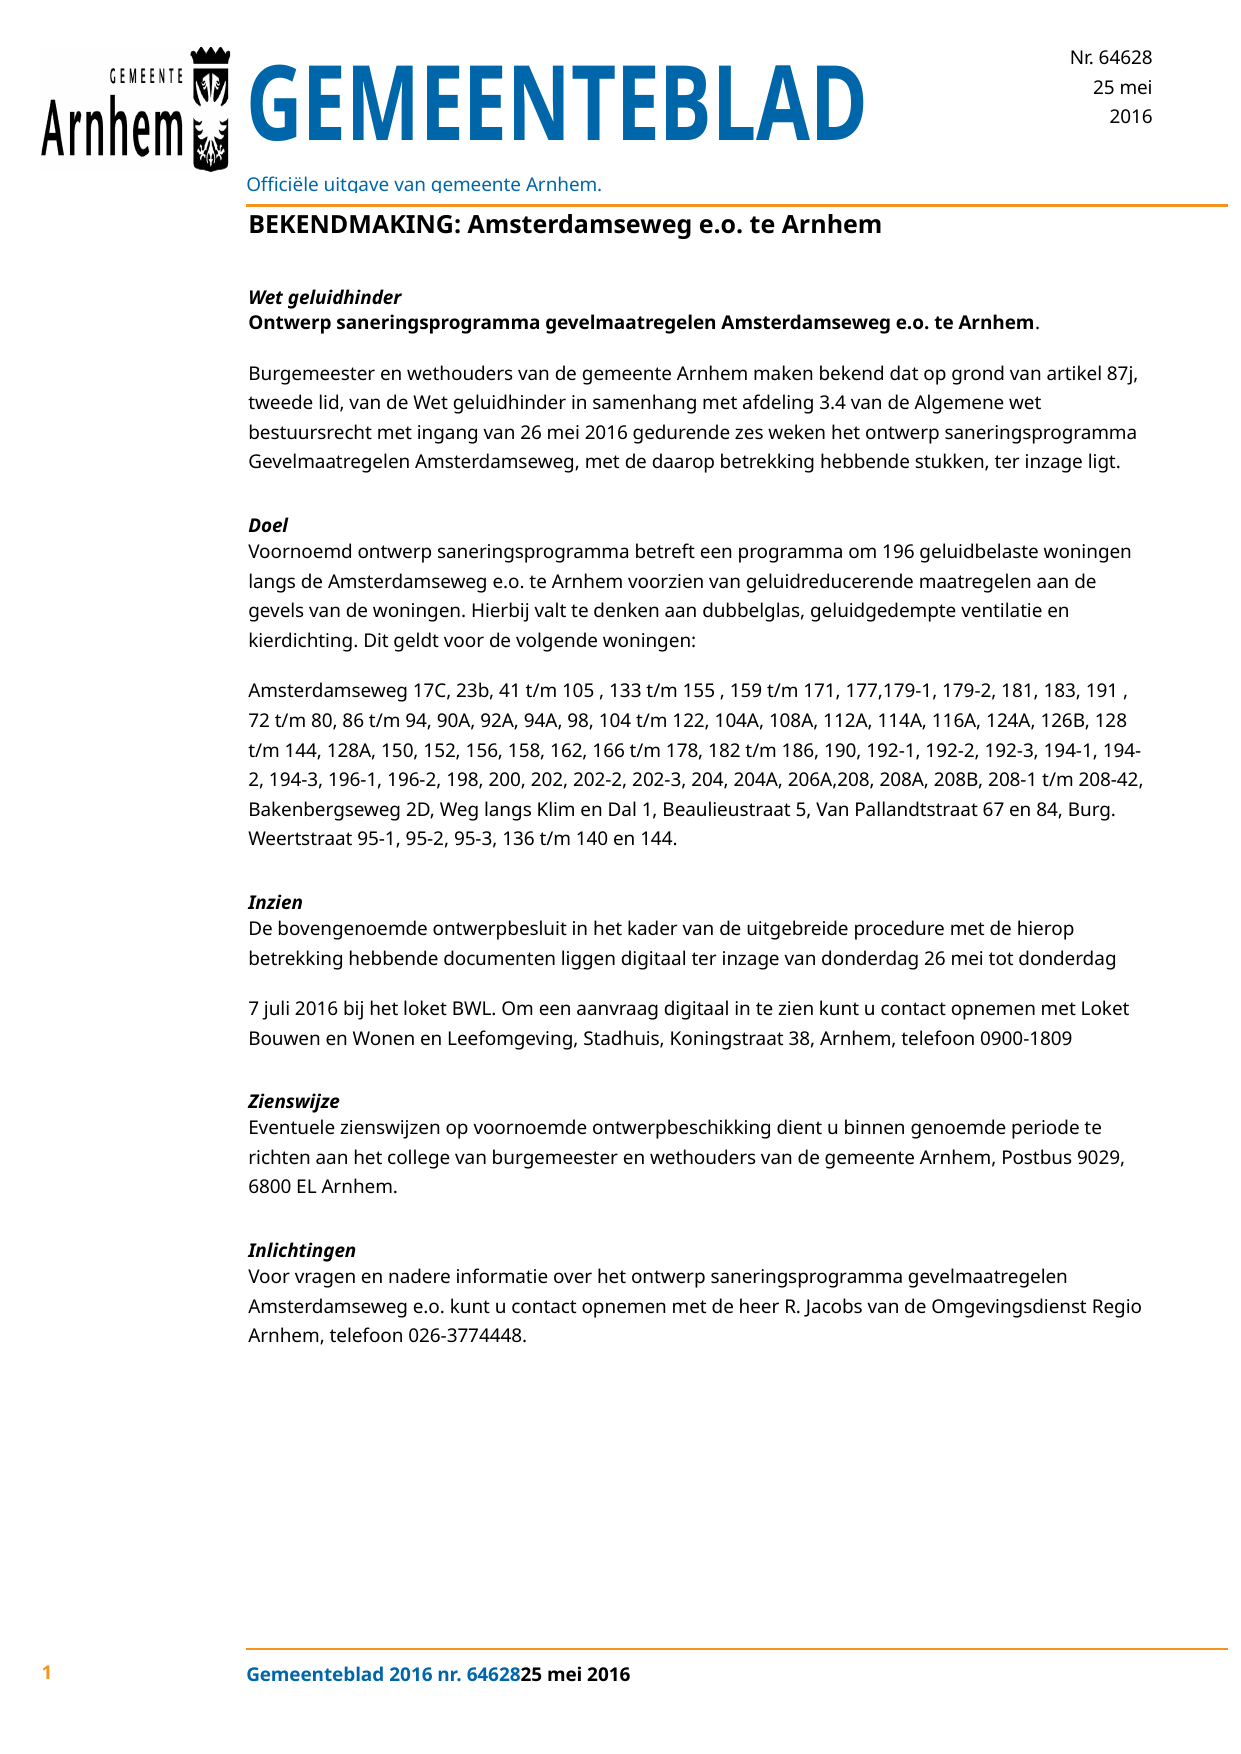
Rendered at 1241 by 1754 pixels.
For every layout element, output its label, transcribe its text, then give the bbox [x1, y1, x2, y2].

text Inlichtingen [248, 1238, 1152, 1263]
text Eventuele zienswijzen op voornoemde ontwerpbeschikking dient u binnen genoemde periode te richten aan het college van burgemeester en wethouders van de gemeente Arnhem, Postbus 9029, 6800 EL Arnhem. [248, 1114, 1152, 1199]
picture [41, 47, 231, 172]
text Wet geluidhinder [248, 284, 1152, 309]
text Inzien [248, 889, 1152, 915]
text Burgemeester en wethouders van de gemeente Arnhem maken bekend dat op grond van artikel 87j, tweede lid, van de Wet geluidhinder in samenhang met afdeling 3.4 van de Algemene wet bestuursrecht met ingang van 26 mei 2016 gedurende zes weken het ontwerp saneringsprogramma Gevelmaatregelen Amsterdamseweg, met de daarop betrekking hebbende stukken, ter inzage ligt. [248, 360, 1152, 474]
text Amsterdamseweg 17C, 23b, 41 t/m 105 , 133 t/m 155 , 159 t/m 171, 177,179-1, 179-2, 181, 183, 191 , 72 t/m 80, 86 t/m 94, 90A, 92A, 94A, 98, 104 t/m 122, 104A, 108A, 112A, 114A, 116A, 124A, 126B, 128 t/m 144, 128A, 150, 152, 156, 158, 162, 166 t/m 178, 182 t/m 186, 190, 192-1, 192-2, 192-3, 194-1, 194-2, 194-3, 196-1, 196-2, 198, 200, 202, 202-2, 202-3, 204, 204A, 206A,208, 208A, 208B, 208-1 t/m 208-42, Bakenbergseweg 2D, Weg langs Klim en Dal 1, Beaulieustraat 5, Van Pallandtstraat 67 en 84, Burg. Weertstraat 95-1, 95-2, 95-3, 136 t/m 140 en 144. [248, 678, 1152, 851]
text De bovengenoemde ontwerpbesluit in het kader van de uitgebreide procedure met de hierop betrekking hebbende documenten liggen digitaal ter inzage van donderdag 26 mei tot donderdag [248, 915, 1152, 971]
text Voornoemd ontwerp saneringsprogramma betreft een programma om 196 geluidbelaste woningen langs de Amsterdamseweg e.o. te Arnhem voorzien van geluidreducerende maatregelen aan de gevels van de woningen. Hierbij valt te denken aan dubbelglas, geluidgedempte ventilatie en kierdichting. Dit geldt voor de volgende woningen: [248, 538, 1152, 653]
text Voor vragen en nadere informatie over het ontwerp saneringsprogramma gevelmaatregelen Amsterdamseweg e.o. kunt u contact opnemen met de heer R. Jacobs van de Omgevingsdienst Regio Arnhem, telefoon 026-3774448. [248, 1263, 1152, 1348]
text 7 juli 2016 bij het loket BWL. Om een aanvraag digitaal in te zien kunt u contact opnemen met Loket Bouwen en Wonen en Leefomgeving, Stadhuis, Koningstraat 38, Arnhem, telefoon 0900-1809 [248, 995, 1152, 1051]
text BEKENDMAKING: Amsterdamseweg e.o. te Arnhem [248, 207, 1152, 241]
text Doel [248, 513, 1152, 538]
text Zienswijze [248, 1089, 1152, 1114]
text Ontwerp saneringsprogramma gevelmaatregelen Amsterdamseweg e.o. te Arnhem. [248, 309, 1152, 335]
